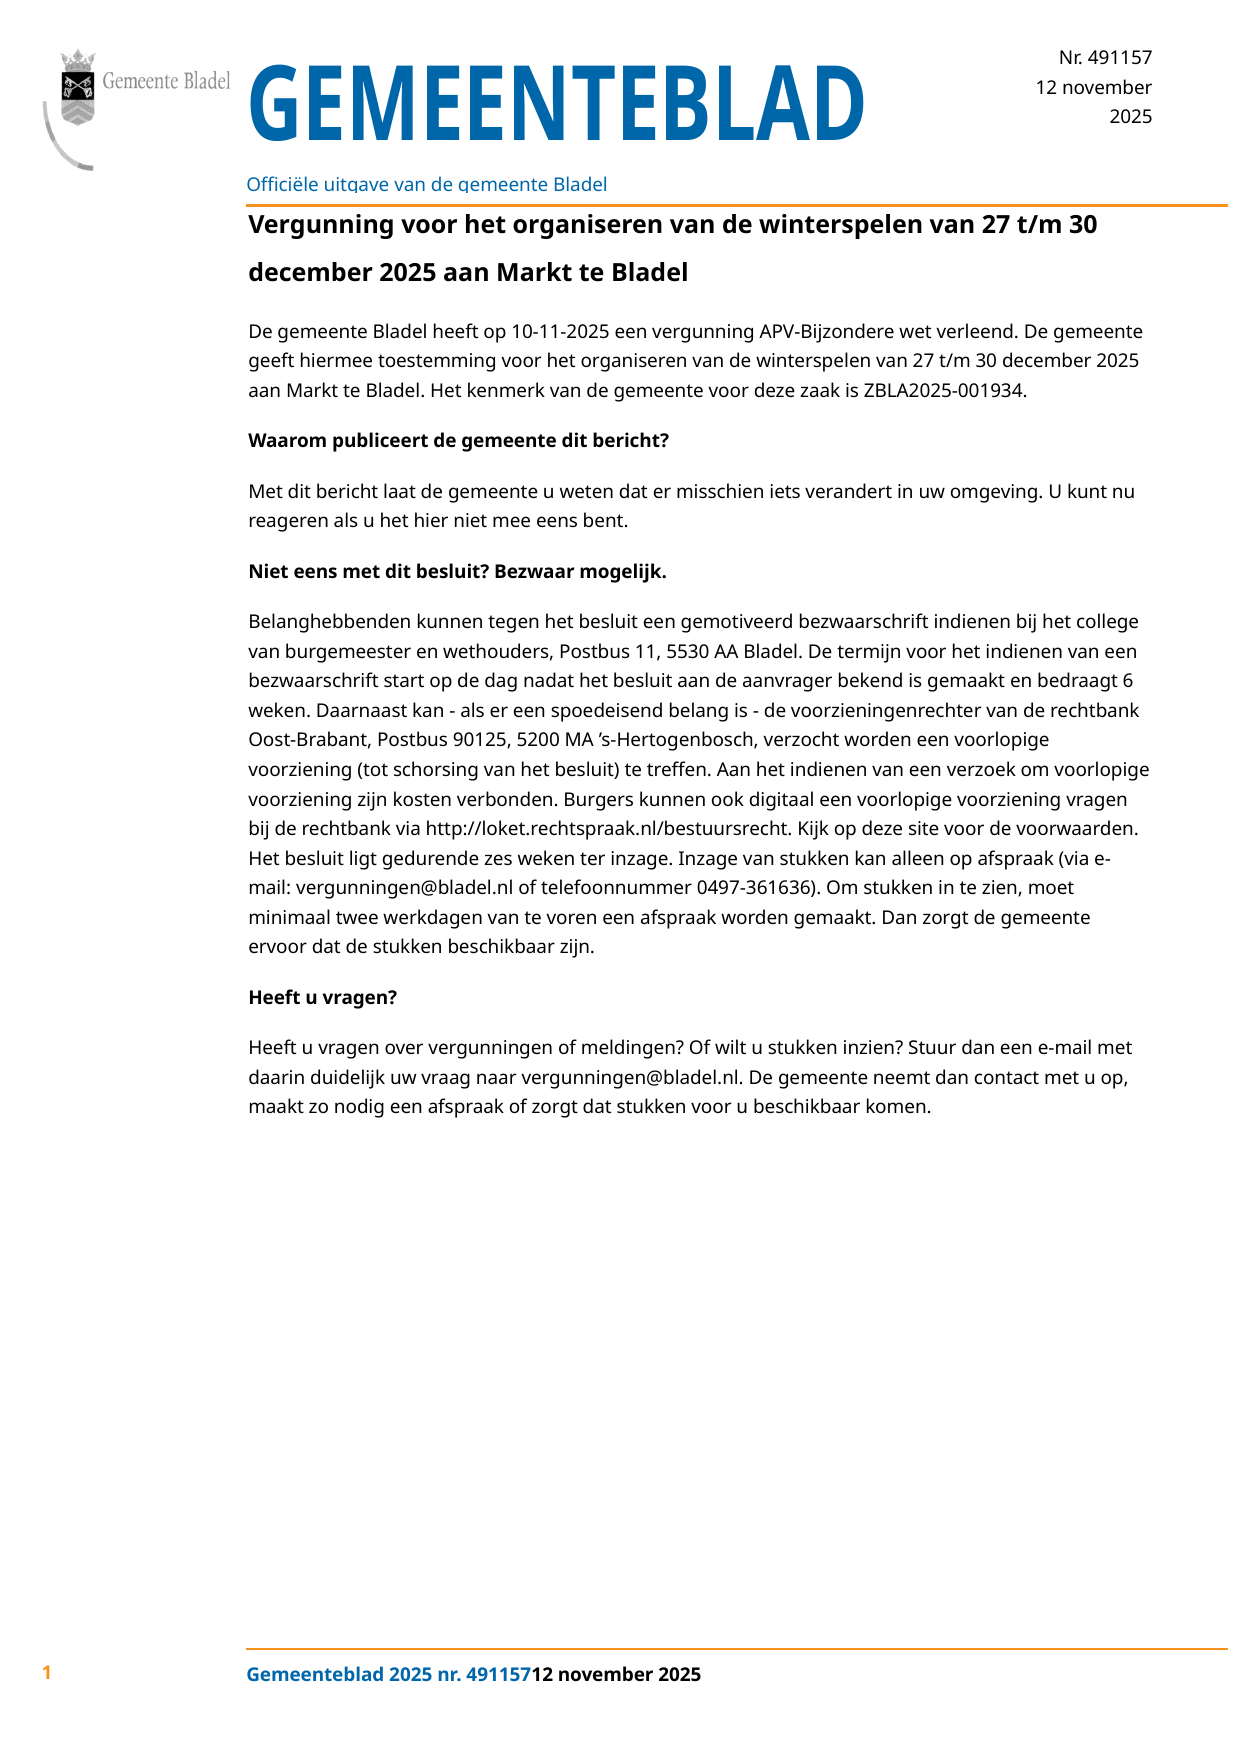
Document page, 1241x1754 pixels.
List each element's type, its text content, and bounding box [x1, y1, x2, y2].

text Heeft u vragen over vergunningen of meldingen? Of wilt u stukken inzien? Stuur dan een e-mail met daarin duidelijk uw vraag naar vergunningen@bladel.nl. De gemeente neemt dan contact met u op, maakt zo nodig een afspraak of zorgt dat stukken voor u beschikbaar komen. [248, 1034, 1152, 1119]
text Heeft u vragen? [248, 984, 1152, 1010]
text Met dit bericht laat de gemeente u weten dat er misschien iets verandert in uw omgeving. U kunt nu reageren als u het hier niet mee eens bent. [248, 478, 1152, 533]
text Niet eens met dit besluit? Bezwaar mogelijk. [248, 558, 1152, 584]
text Waarom publiceert de gemeente dit bericht? [248, 427, 1152, 453]
text Belanghebbenden kunnen tegen het besluit een gemotiveerd bezwaarschrift indienen bij het college van burgemeester en wethouders, Postbus 11, 5530 AA Bladel. De termijn voor het indienen van een bezwaarschrift start op de dag nadat het besluit aan de aanvrager bekend is gemaakt en bedraagt 6 weken. Daarnaast kan - als er een spoedeisend belang is - de voorzieningenrechter van de rechtbank Oost-Brabant, Postbus 90125, 5200 MA ’s-Hertogenbosch, verzocht worden een voorlopige voorziening (tot schorsing van het besluit) te treffen. Aan het indienen van een verzoek om voorlopige voorziening zijn kosten verbonden. Burgers kunnen ook digitaal een voorlopige voorziening vragen bij de rechtbank via http://loket.rechtspraak.nl/bestuursrecht. Kijk op deze site voor de voorwaarden. Het besluit ligt gedurende zes weken ter inzage. Inzage van stukken kan alleen op afspraak (via e-mail: vergunningen@bladel.nl of telefoonnummer 0497-361636). Om stukken in te zien, moet minimaal twee werkdagen van te voren een afspraak worden gemaakt. Dan zorgt de gemeente ervoor dat de stukken beschikbaar zijn. [248, 608, 1152, 959]
picture [41, 47, 231, 172]
text De gemeente Bladel heeft op 10-11-2025 een vergunning APV-Bijzondere wet verleend. De gemeente geeft hiermee toestemming voor het organiseren van de winterspelen van 27 t/m 30 december 2025 aan Markt te Bladel. Het kenmerk van de gemeente voor deze zaak is ZBLA2025-001934. [248, 318, 1152, 403]
text Vergunning voor het organiseren van de winterspelen van 27 t/m 30 december 2025 aan Markt te Bladel [248, 207, 1152, 288]
